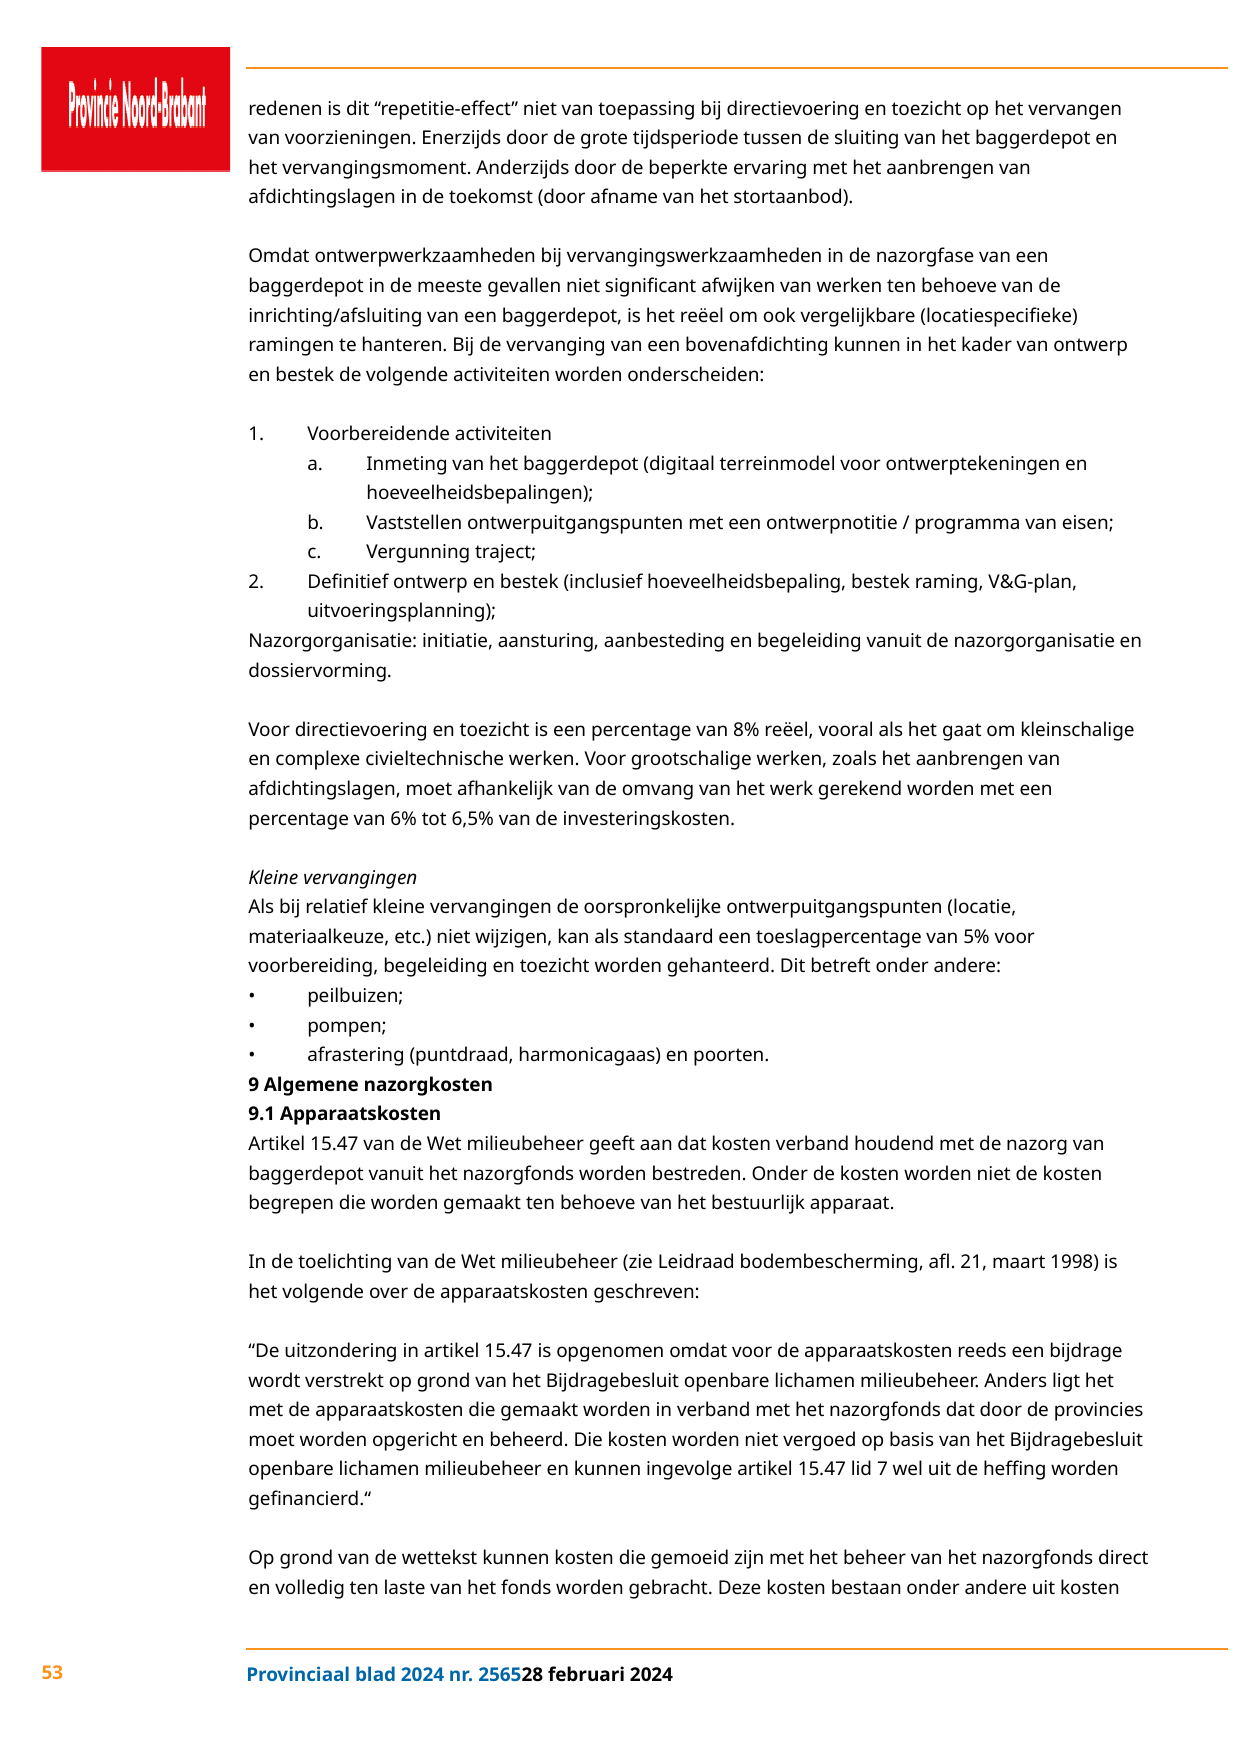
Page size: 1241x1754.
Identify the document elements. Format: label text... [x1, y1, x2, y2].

text Als bij relatief kleine vervangingen de oorspronkelijke ontwerpuitgangspunten (locatie, materiaalkeuze, etc.) niet wijzigen, kan als standaard een toeslagpercentage van 5% voor voorbereiding, begeleiding en toezicht worden gehanteerd. Dit betreft onder andere: [248, 893, 1152, 978]
text redenen is dit “repetitie-effect” niet van toepassing bij directievoering en toezicht op het vervangen van voorzieningen. Enerzijds door de grote tijdsperiode tussen de sluiting van het baggerdepot en het vervangingsmoment. Anderzijds door de beperkte ervaring met het aanbrengen van afdichtingslagen in de toekomst (door afname van het stortaanbod). [248, 95, 1152, 209]
text In de toelichting van de Wet milieubeheer (zie Leidraad bodembescherming, afl. 21, maart 1998) is het volgende over de apparaatskosten geschreven: [248, 1248, 1152, 1304]
text Op grond van de wettekst kunnen kosten die gemoeid zijn met het beheer van het nazorgfonds direct en volledig ten laste van het fonds worden gebracht. Deze kosten bestaan onder andere uit kosten [248, 1544, 1152, 1600]
list Definitief ontwerp en bestek (inclusief hoeveelheidsbepaling, bestek raming, V&G-plan, uitvoeringsplanning); [248, 568, 1152, 623]
text 9 Algemene nazorgkosten [248, 1071, 1152, 1097]
text “De uitzondering in artikel 15.47 is opgenomen omdat voor de apparaatskosten reeds een bijdrage wordt verstrekt op grond van het Bijdragebesluit openbare lichamen milieubeheer. Anders ligt het met de apparaatskosten die gemaakt worden in verband met het nazorgfonds dat door de provincies moet worden opgericht en beheerd. Die kosten worden niet vergoed op basis van het Bijdragebesluit openbare lichamen milieubeheer en kunnen ingevolge artikel 15.47 lid 7 wel uit de heffing worden gefinancierd.“ [248, 1337, 1152, 1511]
list Inmeting van het baggerdepot (digitaal terreinmodel voor ontwerptekeningen en hoeveelheidsbepalingen); [307, 450, 1152, 505]
list peilbuizen; [248, 982, 1152, 1008]
text Nazorgorganisatie: initiatie, aansturing, aanbesteding en begeleiding vanuit de nazorgorganisatie en dossiervorming. [248, 627, 1152, 683]
text 9.1 Apparaatskosten [248, 1101, 1152, 1126]
text Artikel 15.47 van de Wet milieubeheer geeft aan dat kosten verband houdend met de nazorg van baggerdepot vanuit het nazorgfonds worden bestreden. Onder de kosten worden niet de kosten begrepen die worden gemaakt ten behoeve van het bestuurlijk apparaat. [248, 1130, 1152, 1215]
picture [41, 47, 231, 172]
text Kleine vervangingen [248, 864, 1152, 890]
text Omdat ontwerpwerkzaamheden bij vervangingswerkzaamheden in de nazorgfase van een baggerdepot in de meeste gevallen niet significant afwijken van werken ten behoeve van de inrichting/afsluiting van een baggerdepot, is het reëel om ook vergelijkbare (locatiespecifieke) ramingen te hanteren. Bij de vervanging van een bovenafdichting kunnen in het kader van ontwerp en bestek de volgende activiteiten worden onderscheiden: [248, 243, 1152, 387]
list Vergunning traject; [307, 538, 1152, 564]
list pompen; [248, 1012, 1152, 1038]
list afrastering (puntdraad, harmonicagaas) en poorten. [248, 1041, 1152, 1067]
list Vaststellen ontwerpuitgangspunten met een ontwerpnotitie / programma van eisen; [307, 509, 1152, 535]
text Voor directievoering en toezicht is een percentage van 8% reëel, vooral als het gaat om kleinschalige en complexe civieltechnische werken. Voor grootschalige werken, zoals het aanbrengen van afdichtingslagen, moet afhankelijk van de omvang van het werk gerekend worden met een percentage van 6% tot 6,5% van de investeringskosten. [248, 716, 1152, 831]
list Voorbereidende activiteiten [248, 420, 1152, 446]
